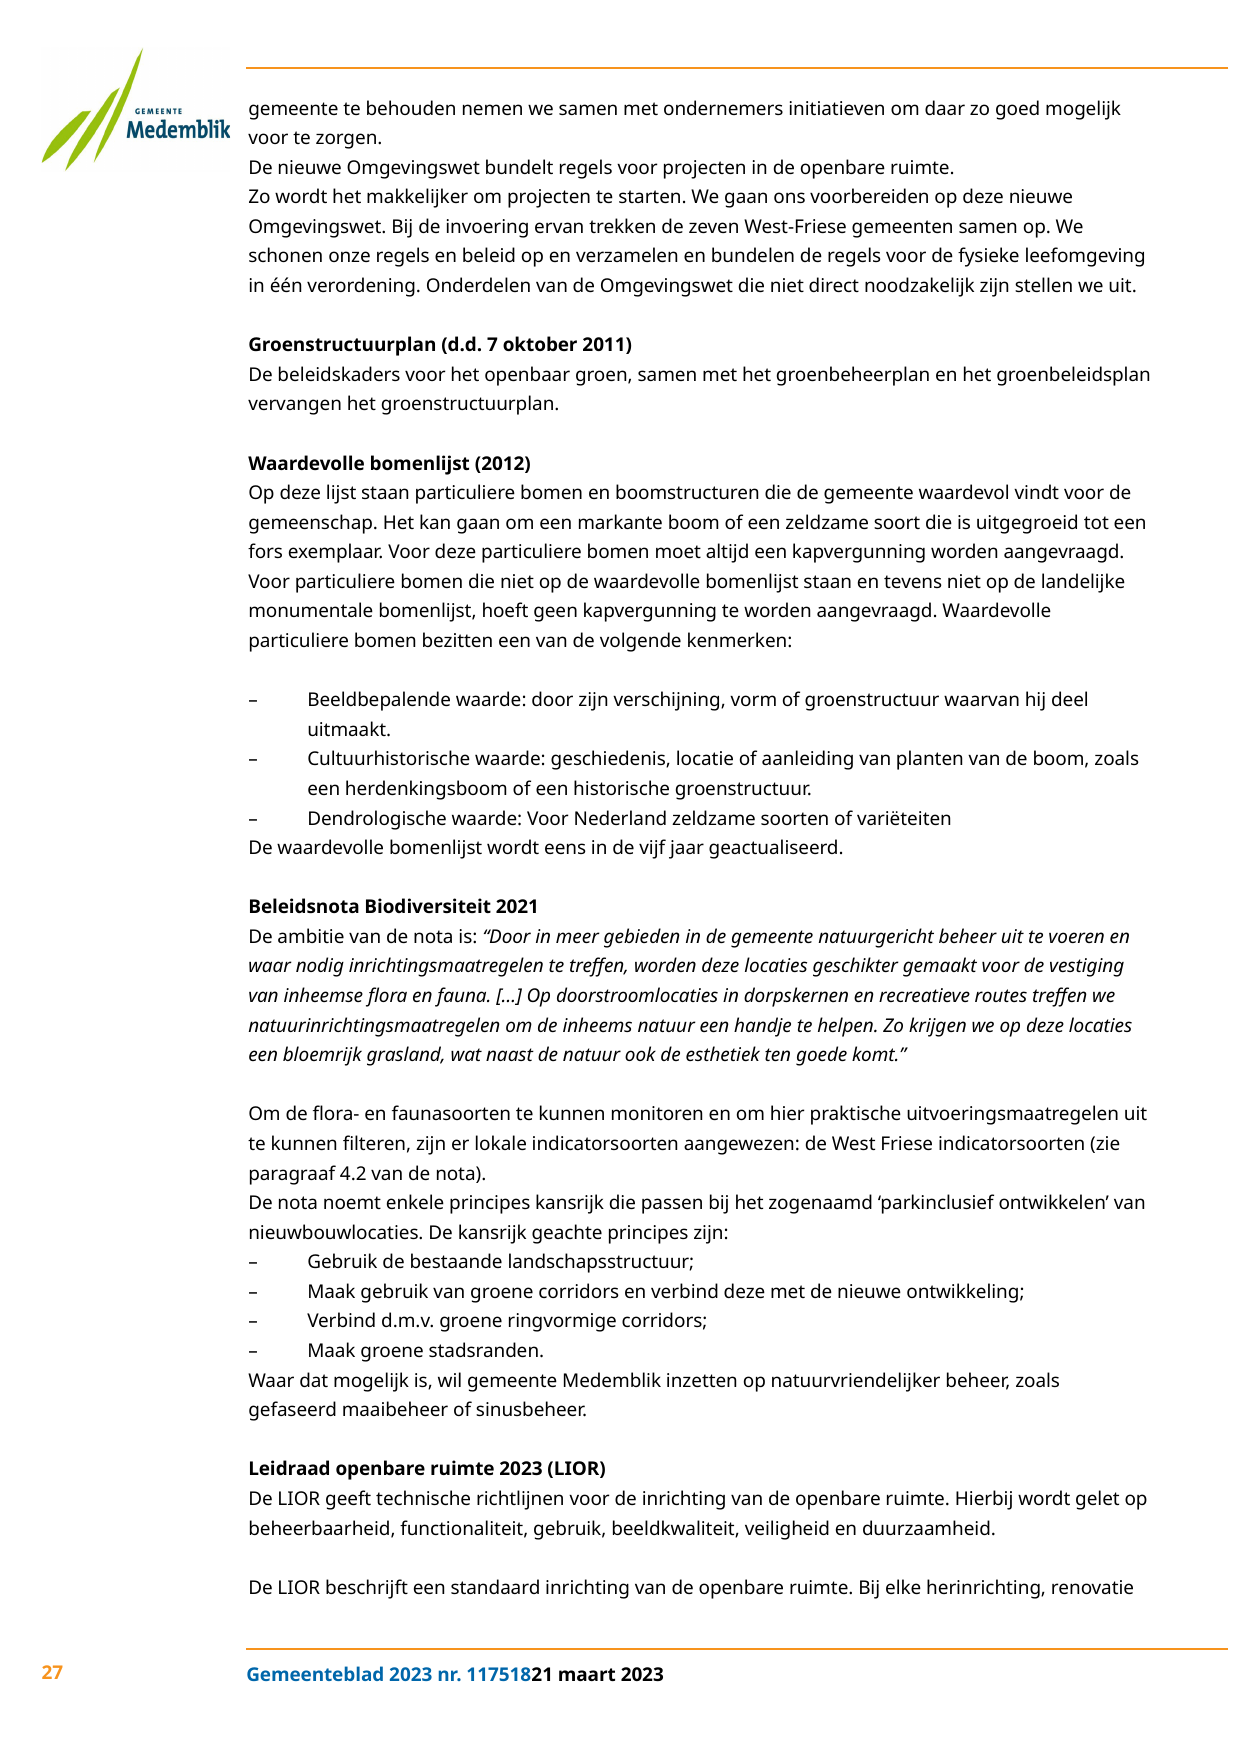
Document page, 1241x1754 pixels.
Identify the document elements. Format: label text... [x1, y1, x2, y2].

list Dendrologische waarde: Voor Nederland zeldzame soorten of variëteiten [248, 805, 1152, 831]
text Groenstructuurplan (d.d. 7 oktober 2011) [248, 331, 1152, 357]
text De nieuwe Omgevingswet bundelt regels voor projecten in de openbare ruimte. [248, 154, 1152, 180]
text Waar dat mogelijk is, wil gemeente Medemblik inzetten op natuurvriendelijker beheer, zoals gefaseerd maaibeheer of sinusbeheer. [248, 1367, 1152, 1422]
text De nota noemt enkele principes kansrijk die passen bij het zogenaamd ‘parkinclusief ontwikkelen’ van nieuwbouwlocaties. De kansrijk geachte principes zijn: [248, 1189, 1152, 1245]
text De LIOR geeft technische richtlijnen voor de inrichting van de openbare ruimte. Hierbij wordt gelet op beheerbaarheid, functionaliteit, gebruik, beeldkwaliteit, veiligheid en duurzaamheid. [248, 1485, 1152, 1541]
list Verbind d.m.v. groene ringvormige corridors; [248, 1308, 1152, 1333]
text De ambitie van de nota is: “Door in meer gebieden in de gemeente natuurgericht beheer uit te voeren en waar nodig inrichtingsmaatregelen te treffen, worden deze locaties geschikter gemaakt voor de vestiging van inheemse flora en fauna. […] Op doorstroomlocaties in dorpskernen en recreatieve routes treffen we natuurinrichtingsmaatregelen om de inheems natuur een handje te helpen. Zo krijgen we op deze locaties een bloemrijk grasland, wat naast de natuur ook de esthetiek ten goede komt.” [248, 923, 1152, 1067]
text gemeente te behouden nemen we samen met ondernemers initiatieven om daar zo goed mogelijk voor te zorgen. [248, 95, 1152, 150]
picture [41, 47, 231, 172]
text Om de flora- en faunasoorten te kunnen monitoren en om hier praktische uitvoeringsmaatregelen uit te kunnen filteren, zijn er lokale indicatorsoorten aangewezen: de West Friese indicatorsoorten (zie paragraaf 4.2 van de nota). [248, 1101, 1152, 1186]
text Leidraad openbare ruimte 2023 (LIOR) [248, 1456, 1152, 1481]
text Waardevolle bomenlijst (2012) [248, 450, 1152, 476]
text De waardevolle bomenlijst wordt eens in de vijf jaar geactualiseerd. [248, 834, 1152, 860]
list Maak groene stadsranden. [248, 1337, 1152, 1363]
list Maak gebruik van groene corridors en verbind deze met de nieuwe ontwikkeling; [248, 1278, 1152, 1304]
text De beleidskaders voor het openbaar groen, samen met het groenbeheerplan en het groenbeleidsplan vervangen het groenstructuurplan. [248, 361, 1152, 416]
list Beeldbepalende waarde: door zijn verschijning, vorm of groenstructuur waarvan hij deel uitmaakt. [248, 686, 1152, 742]
list Gebruik de bestaande landschapsstructuur; [248, 1248, 1152, 1274]
list Cultuurhistorische waarde: geschiedenis, locatie of aanleiding van planten van de boom, zoals een herdenkingsboom of een historische groenstructuur. [248, 746, 1152, 801]
text Beleidsnota Biodiversiteit 2021 [248, 893, 1152, 919]
text De LIOR beschrijft een standaard inrichting van de openbare ruimte. Bij elke herinrichting, renovatie [248, 1574, 1152, 1600]
text Op deze lijst staan particuliere bomen en boomstructuren die de gemeente waardevol vindt voor de gemeenschap. Het kan gaan om een markante boom of een zeldzame soort die is uitgegroeid tot een fors exemplaar. Voor deze particuliere bomen moet altijd een kapvergunning worden aangevraagd. Voor particuliere bomen die niet op de waardevolle bomenlijst staan en tevens niet op de landelijke monumentale bomenlijst, hoeft geen kapvergunning te worden aangevraagd. Waardevolle particuliere bomen bezitten een van de volgende kenmerken: [248, 479, 1152, 653]
text Zo wordt het makkelijker om projecten te starten. We gaan ons voorbereiden op deze nieuwe Omgevingswet. Bij de invoering ervan trekken de zeven West-Friese gemeenten samen op. We schonen onze regels en beleid op en verzamelen en bundelen de regels voor de fysieke leefomgeving in één verordening. Onderdelen van de Omgevingswet die niet direct noodzakelijk zijn stellen we uit. [248, 183, 1152, 298]
